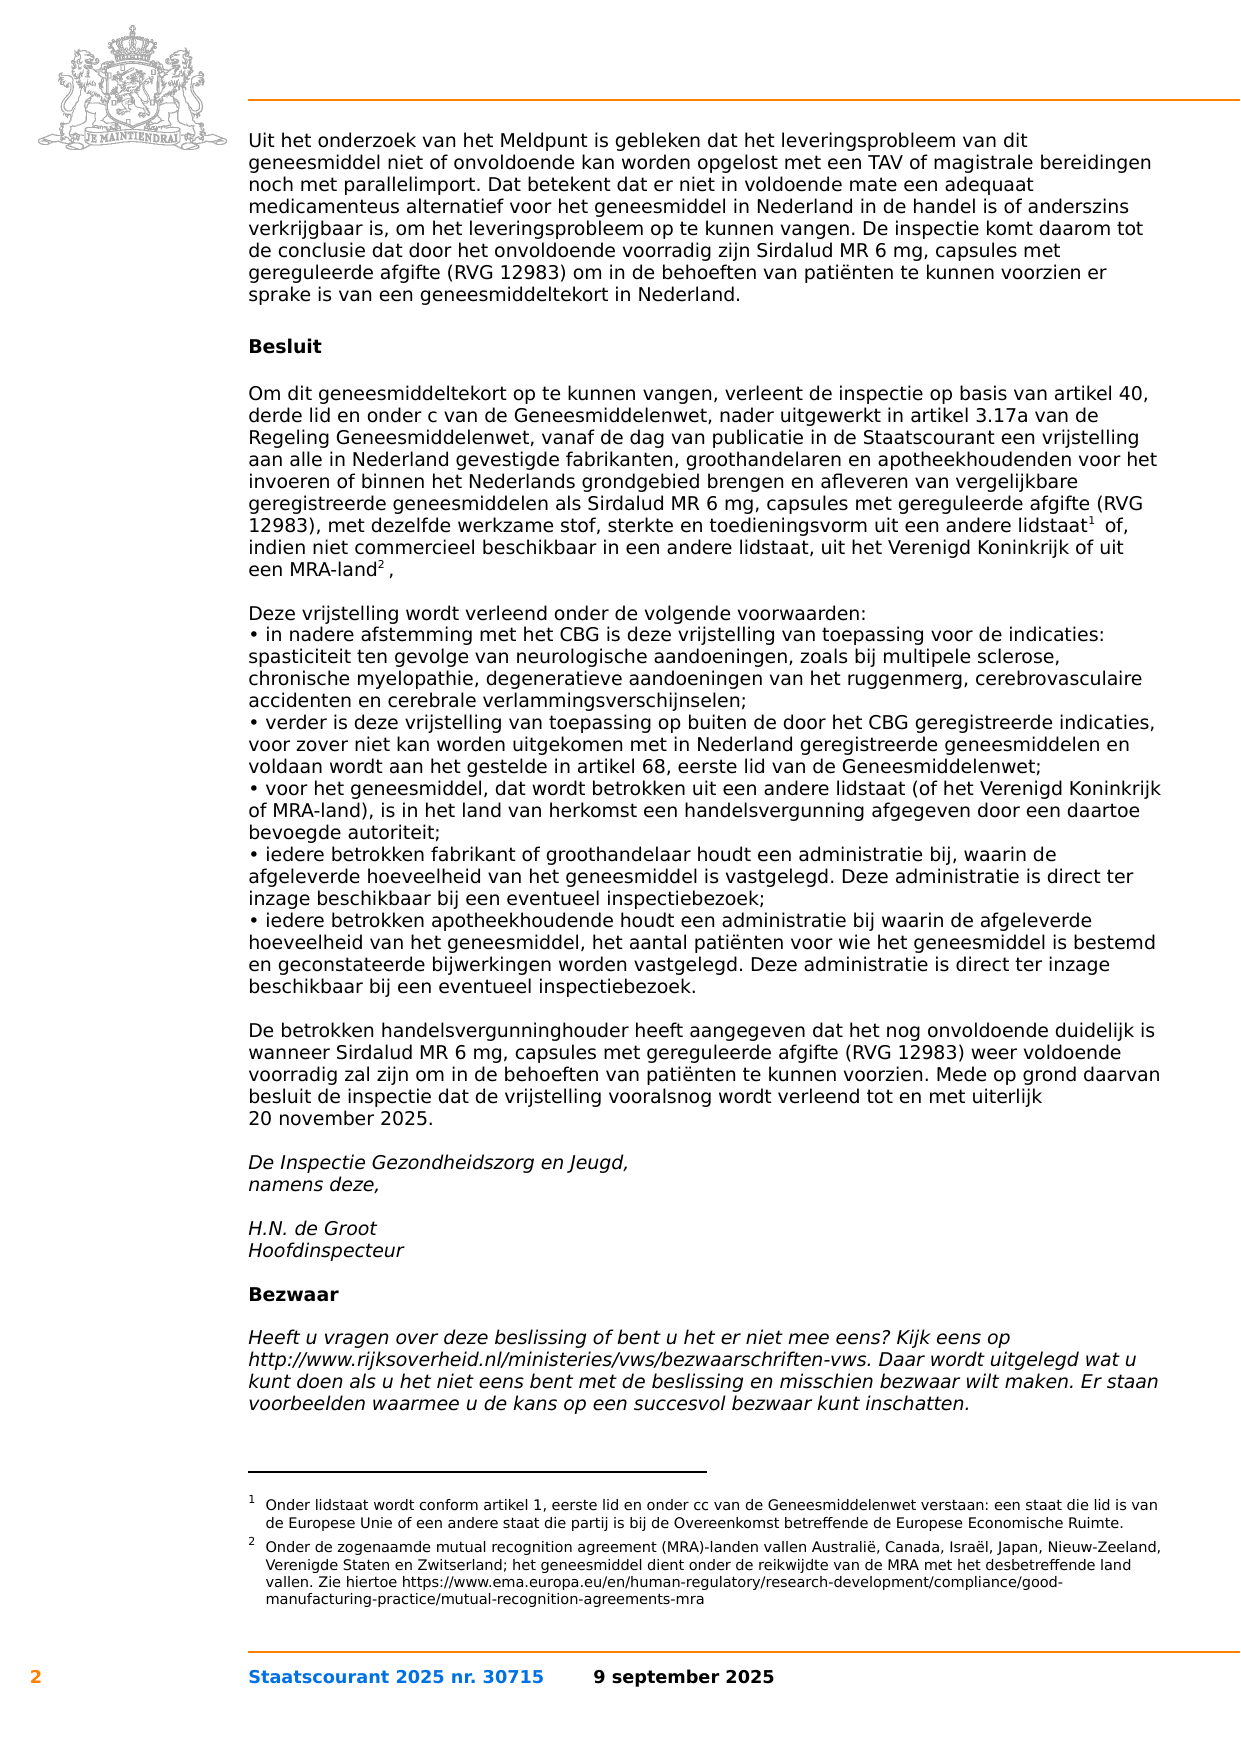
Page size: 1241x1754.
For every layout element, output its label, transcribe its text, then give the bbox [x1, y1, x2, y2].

text Onder de zogenaamde mutual recognition agreement (MRA)-landen vallen Australië, Canada, Israël, Japan, Nieuw-Zeeland, Verenigde Staten en Zwitserland; het geneesmiddel dient onder de reikwijdte van de MRA met het desbetreffende land vallen. Zie hiertoe https://www.ema.europa.eu/en/human-regulatory/research-development/compliance/good-manufacturing-practice/mutual-recognition-agreements-mra [248, 1535, 1163, 1608]
text Deze vrijstelling wordt verleend onder de volgende voorwaarden: [248, 602, 1163, 624]
subtitle Besluit [248, 336, 1163, 358]
text De Inspectie Gezondheidszorg en Jeugd, namens deze, H.N. de Groot Hoofdinspecteur [248, 1152, 1163, 1262]
text • in nadere afstemming met het CBG is deze vrijstelling van toepassing voor de indicaties: spasticiteit ten gevolge van neurologische aandoeningen, zoals bij multipele sclerose, chronische myelopathie, degeneratieve aandoeningen van het ruggenmerg, cerebrovasculaire accidenten en cerebrale verlammingsverschijnselen; [248, 624, 1163, 712]
text Bezwaar [248, 1283, 1163, 1305]
text Heeft u vragen over deze beslissing of bent u het er niet mee eens? Kijk eens op http://www.rijksoverheid.nl/ministeries/vws/bezwaarschriften-vws. Daar wordt uitgelegd wat u kunt doen als u het niet eens bent met de beslissing en misschien bezwaar wilt maken. Er staan voorbeelden waarmee u de kans op een succesvol bezwaar kunt inschatten. [248, 1327, 1163, 1415]
text • verder is deze vrijstelling van toepassing op buiten de door het CBG geregistreerde indicaties, voor zover niet kan worden uitgekomen met in Nederland geregistreerde geneesmiddelen en voldaan wordt aan het gestelde in artikel 68, eerste lid van de Geneesmiddelenwet; [248, 712, 1163, 778]
text • iedere betrokken apotheekhoudende houdt een administratie bij waarin de afgeleverde hoeveelheid van het geneesmiddel, het aantal patiënten voor wie het geneesmiddel is bestemd en geconstateerde bijwerkingen worden vastgelegd. Deze administratie is direct ter inzage beschikbaar bij een eventueel inspectiebezoek. [248, 910, 1163, 998]
text Om dit geneesmiddeltekort op te kunnen vangen, verleent de inspectie op basis van artikel 40, derde lid en onder c van de Geneesmiddelenwet, nader uitgewerkt in artikel 3.17a van de Regeling Geneesmiddelenwet, vanaf de dag van publicatie in de Staatscourant een vrijstelling aan alle in Nederland gevestigde fabrikanten, groothandelaren en apotheekhoudenden voor het invoeren of binnen het Nederlands grondgebied brengen en afleveren van vergelijkbare geregistreerde geneesmiddelen als Sirdalud MR 6 mg, capsules met gereguleerde afgifte (RVG 12983), met dezelfde werkzame stof, sterkte en toedieningsvorm uit een andere lidstaat of, indien niet commercieel beschikbaar in een andere lidstaat, uit het Verenigd Koninkrijk of uit een MRA-land, [248, 383, 1163, 581]
picture [38, 25, 227, 150]
text • iedere betrokken fabrikant of groothandelaar houdt een administratie bij, waarin de afgeleverde hoeveelheid van het geneesmiddel is vastgelegd. Deze administratie is direct ter inzage beschikbaar bij een eventueel inspectiebezoek; [248, 844, 1163, 910]
text Onder lidstaat wordt conform artikel 1, eerste lid en onder cc van de Geneesmiddelenwet verstaan: een staat die lid is van de Europese Unie of een andere staat die partij is bij de Overeenkomst betreffende de Europese Economische Ruimte. [248, 1493, 1163, 1532]
text De betrokken handelsvergunninghouder heeft aangegeven dat het nog onvoldoende duidelijk is wanneer Sirdalud MR 6 mg, capsules met gereguleerde afgifte (RVG 12983) weer voldoende voorradig zal zijn om in de behoeften van patiënten te kunnen voorzien. Mede op grond daarvan besluit de inspectie dat de vrijstelling vooralsnog wordt verleend tot en met uiterlijk 20 november 2025. [248, 1020, 1163, 1130]
text Uit het onderzoek van het Meldpunt is gebleken dat het leveringsprobleem van dit geneesmiddel niet of onvoldoende kan worden opgelost met een TAV of magistrale bereidingen noch met parallelimport. Dat betekent dat er niet in voldoende mate een adequaat medicamenteus alternatief voor het geneesmiddel in Nederland in de handel is of anderszins verkrijgbaar is, om het leveringsprobleem op te kunnen vangen. De inspectie komt daarom tot de conclusie dat door het onvoldoende voorradig zijn Sirdalud MR 6 mg, capsules met gereguleerde afgifte (RVG 12983) om in de behoeften van patiënten te kunnen voorzien er sprake is van een geneesmiddeltekort in Nederland. [248, 130, 1163, 306]
text • voor het geneesmiddel, dat wordt betrokken uit een andere lidstaat (of het Verenigd Koninkrijk of MRA-land), is in het land van herkomst een handelsvergunning afgegeven door een daartoe bevoegde autoriteit; [248, 778, 1163, 844]
